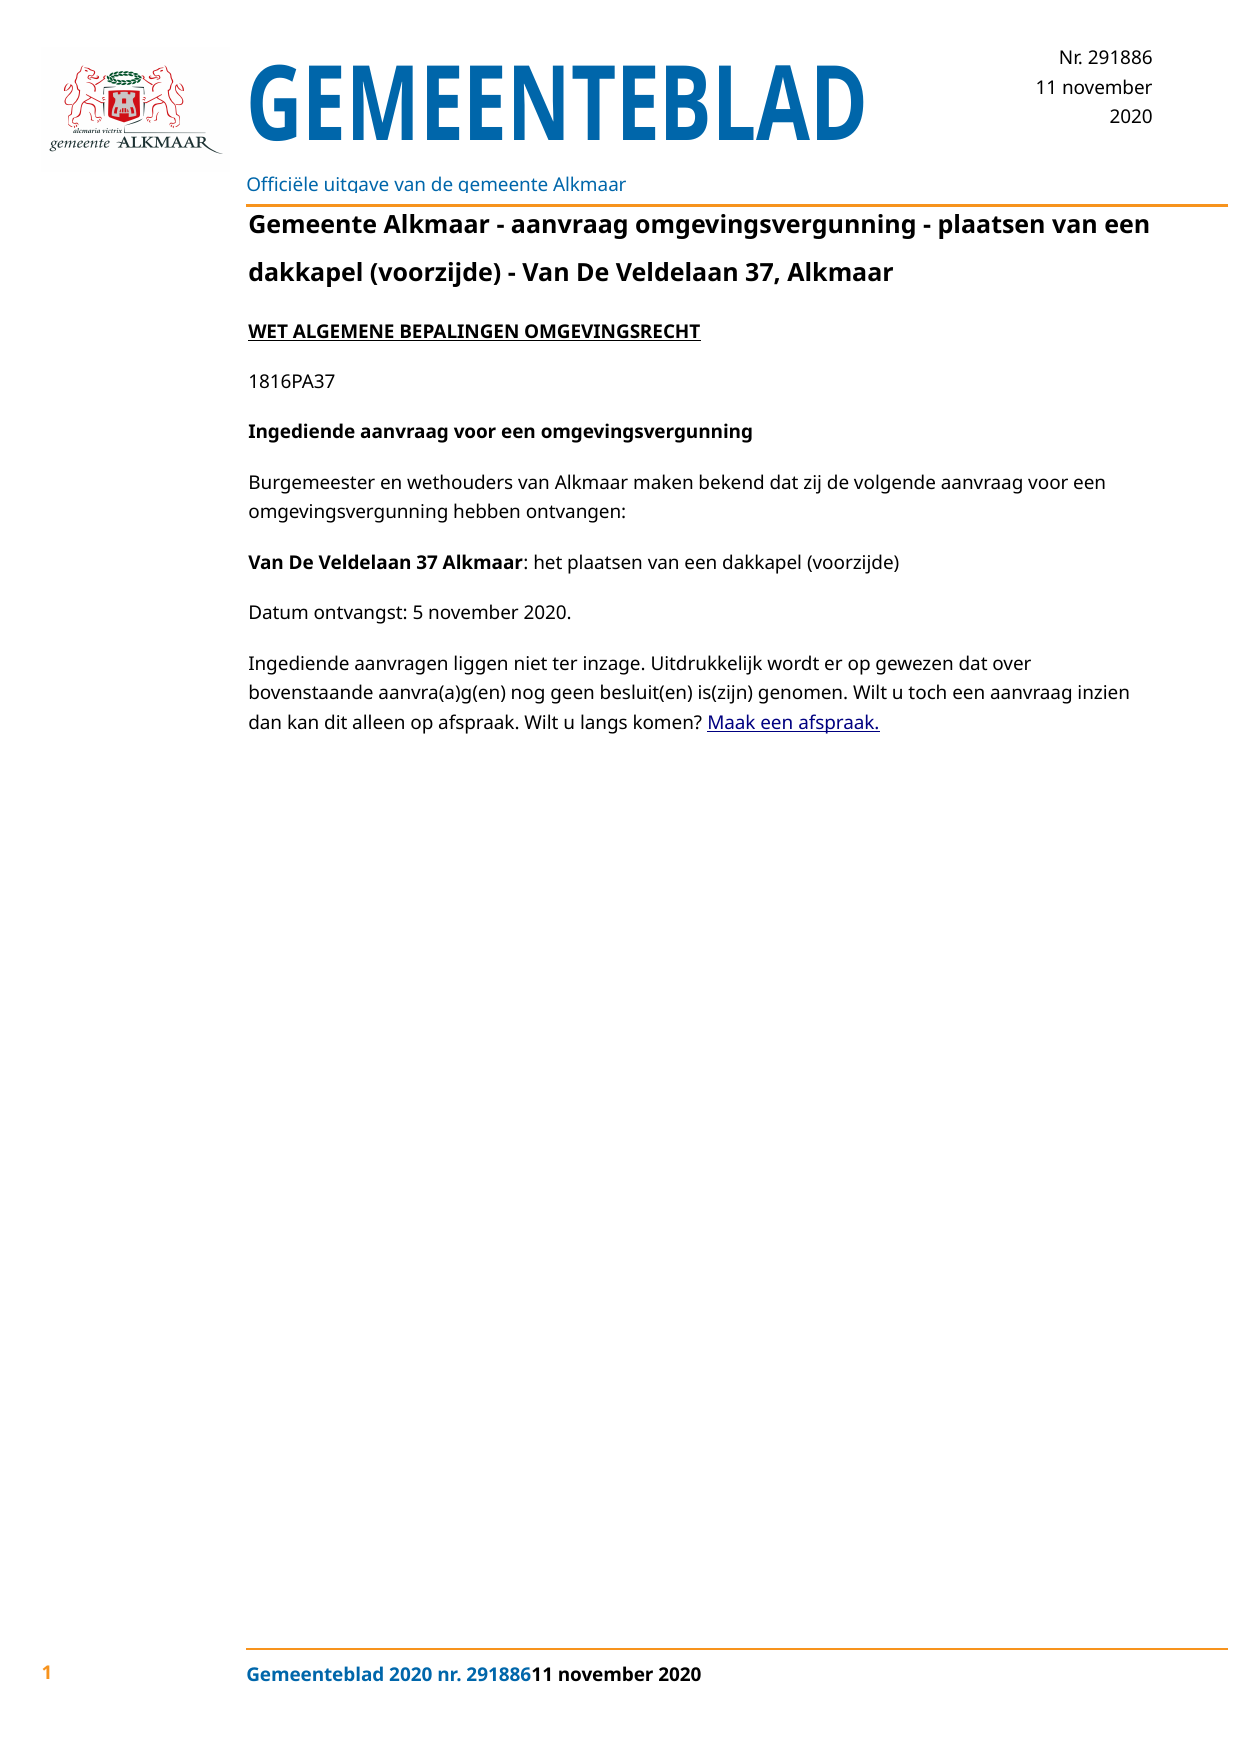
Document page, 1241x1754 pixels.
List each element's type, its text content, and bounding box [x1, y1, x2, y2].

text Burgemeester en wethouders van Alkmaar maken bekend dat zij de volgende aanvraag voor een omgevingsvergunning hebben ontvangen: [248, 469, 1152, 524]
picture [41, 47, 231, 172]
text Ingediende aanvraag voor een omgevingsvergunning [248, 419, 1152, 444]
text WET ALGEMENE BEPALINGEN OMGEVINGSRECHT [248, 318, 1152, 344]
text Van De Veldelaan 37 Alkmaar: het plaatsen van een dakkapel (voorzijde) [248, 549, 1152, 575]
text Ingediende aanvragen liggen niet ter inzage. Uitdrukkelijk wordt er op gewezen dat over bovenstaande aanvra(a)g(en) nog geen besluit(en) is(zijn) genomen. Wilt u toch een aanvraag inzien dan kan dit alleen op afspraak. Wilt u langs komen? Maak een afspraak. [248, 650, 1152, 735]
text Datum ontvangst: 5 november 2020. [248, 599, 1152, 625]
text 1816PA37 [248, 368, 1152, 394]
text Gemeente Alkmaar - aanvraag omgevingsvergunning - plaatsen van een dakkapel (voorzijde) - Van De Veldelaan 37, Alkmaar [248, 207, 1152, 288]
